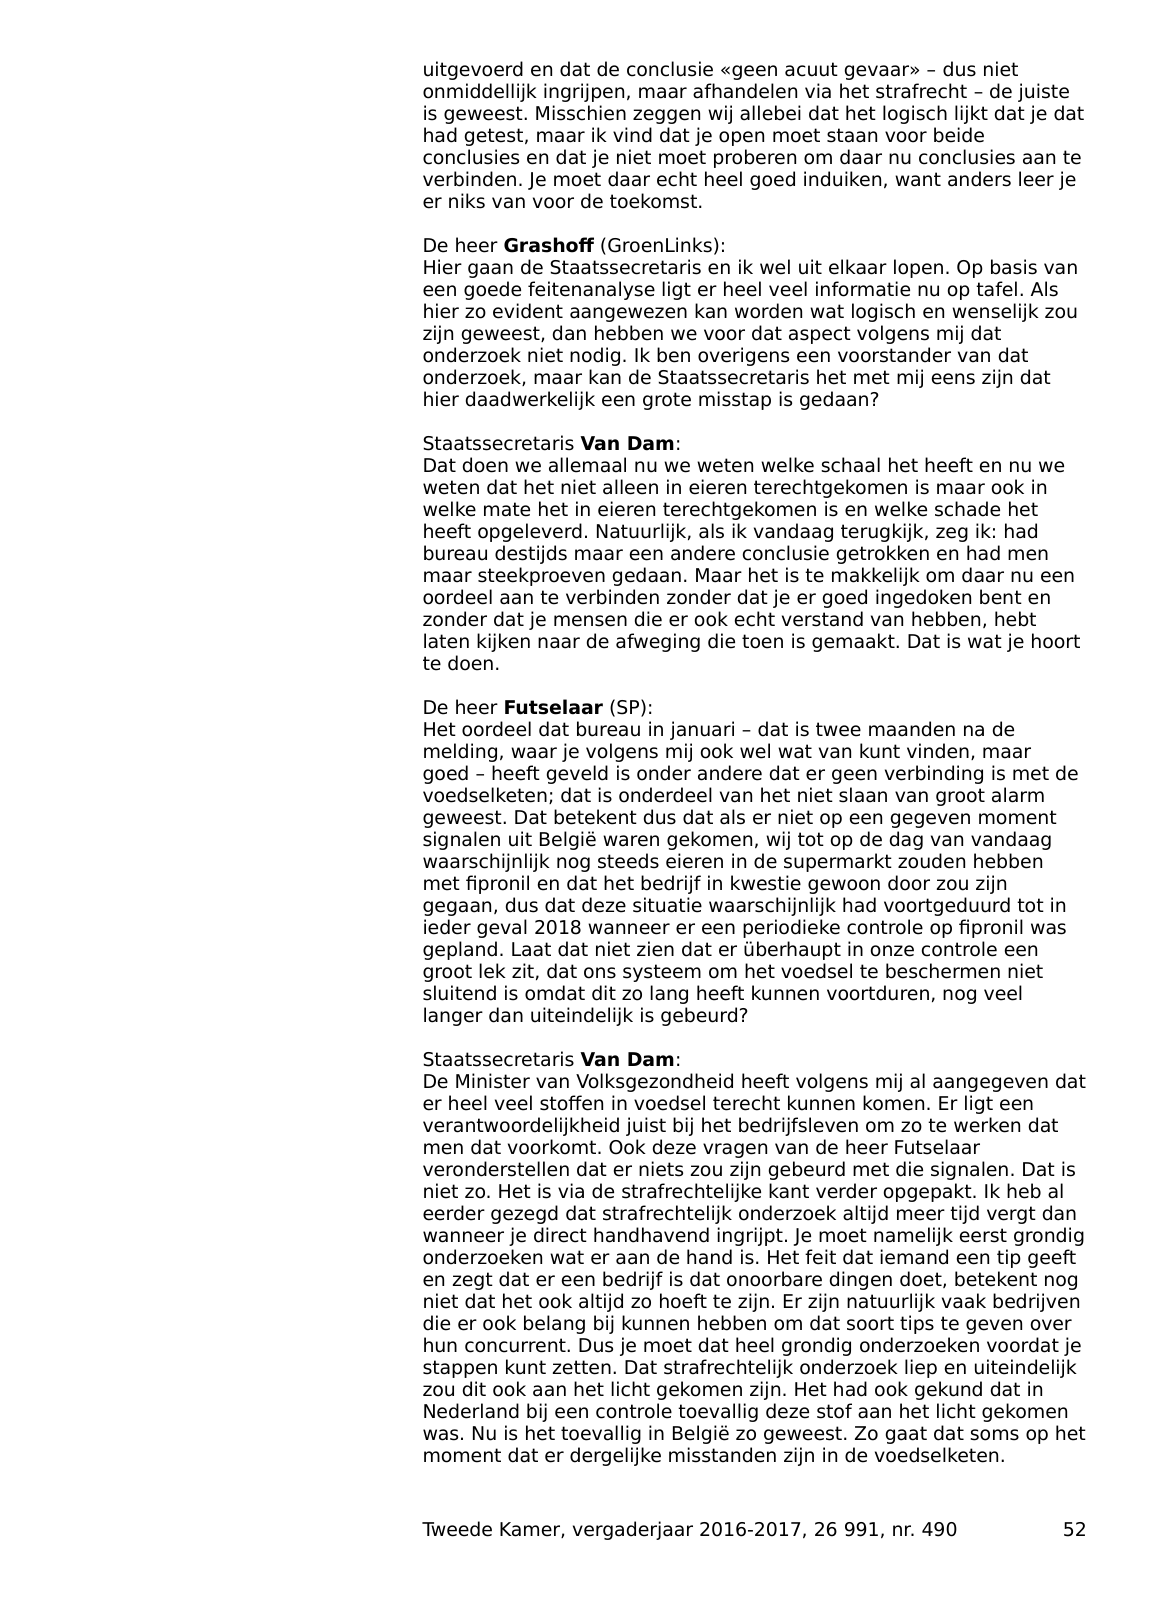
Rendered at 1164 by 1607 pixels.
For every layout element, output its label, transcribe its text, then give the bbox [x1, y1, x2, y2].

text Het oordeel dat bureau in januari – dat is twee maanden na de melding, waar je volgens mij ook wel wat van kunt vinden, maar goed – heeft geveld is onder andere dat er geen verbinding is met de voedselketen; dat is onderdeel van het niet slaan van groot alarm geweest. Dat betekent dus dat als er niet op een gegeven moment signalen uit België waren gekomen, wij tot op de dag van vandaag waarschijnlijk nog steeds eieren in de supermarkt zouden hebben met fipronil en dat het bedrijf in kwestie gewoon door zou zijn gegaan, dus dat deze situatie waarschijnlijk had voortgeduurd tot in ieder geval 2018 wanneer er een periodieke controle op fipronil was gepland. Laat dat niet zien dat er überhaupt in onze controle een groot lek zit, dat ons systeem om het voedsel te beschermen niet sluitend is omdat dit zo lang heeft kunnen voortduren, nog veel langer dan uiteindelijk is gebeurd? [422, 719, 1087, 1027]
text De heer Futselaar (SP): [422, 697, 1087, 719]
text De heer Grashoff (GroenLinks): [422, 235, 1087, 257]
text De Minister van Volksgezondheid heeft volgens mij al aangegeven dat er heel veel stoffen in voedsel terecht kunnen komen. Er ligt een verantwoordelijkheid juist bij het bedrijfsleven om zo te werken dat men dat voorkomt. Ook deze vragen van de heer Futselaar veronderstellen dat er niets zou zijn gebeurd met die signalen. Dat is niet zo. Het is via de strafrechtelijke kant verder opgepakt. Ik heb al eerder gezegd dat strafrechtelijk onderzoek altijd meer tijd vergt dan wanneer je direct handhavend ingrijpt. Je moet namelijk eerst grondig onderzoeken wat er aan de hand is. Het feit dat iemand een tip geeft en zegt dat er een bedrijf is dat onoorbare dingen doet, betekent nog niet dat het ook altijd zo hoeft te zijn. Er zijn natuurlijk vaak bedrijven die er ook belang bij kunnen hebben om dat soort tips te geven over hun concurrent. Dus je moet dat heel grondig onderzoeken voordat je stappen kunt zetten. Dat strafrechtelijk onderzoek liep en uiteindelijk zou dit ook aan het licht gekomen zijn. Het had ook gekund dat in Nederland bij een controle toevallig deze stof aan het licht gekomen was. Nu is het toevallig in België zo geweest. Zo gaat dat soms op het moment dat er dergelijke misstanden zijn in de voedselketen. [422, 1071, 1087, 1467]
text Staatssecretaris Van Dam: [422, 433, 1087, 455]
text Dat doen we allemaal nu we weten welke schaal het heeft en nu we weten dat het niet alleen in eieren terechtgekomen is maar ook in welke mate het in eieren terechtgekomen is en welke schade het heeft opgeleverd. Natuurlijk, als ik vandaag terugkijk, zeg ik: had bureau destijds maar een andere conclusie getrokken en had men maar steekproeven gedaan. Maar het is te makkelijk om daar nu een oordeel aan te verbinden zonder dat je er goed ingedoken bent en zonder dat je mensen die er ook echt verstand van hebben, hebt laten kijken naar de afweging die toen is gemaakt. Dat is wat je hoort te doen. [422, 455, 1087, 675]
text Hier gaan de Staatssecretaris en ik wel uit elkaar lopen. Op basis van een goede feitenanalyse ligt er heel veel informatie nu op tafel. Als hier zo evident aangewezen kan worden wat logisch en wenselijk zou zijn geweest, dan hebben we voor dat aspect volgens mij dat onderzoek niet nodig. Ik ben overigens een voorstander van dat onderzoek, maar kan de Staatssecretaris het met mij eens zijn dat hier daadwerkelijk een grote misstap is gedaan? [422, 257, 1087, 411]
text Staatssecretaris Van Dam: [422, 1049, 1087, 1071]
text uitgevoerd en dat de conclusie «geen acuut gevaar» – dus niet onmiddellijk ingrijpen, maar afhandelen via het strafrecht – de juiste is geweest. Misschien zeggen wij allebei dat het logisch lijkt dat je dat had getest, maar ik vind dat je open moet staan voor beide conclusies en dat je niet moet proberen om daar nu conclusies aan te verbinden. Je moet daar echt heel goed induiken, want anders leer je er niks van voor de toekomst. [422, 59, 1087, 213]
